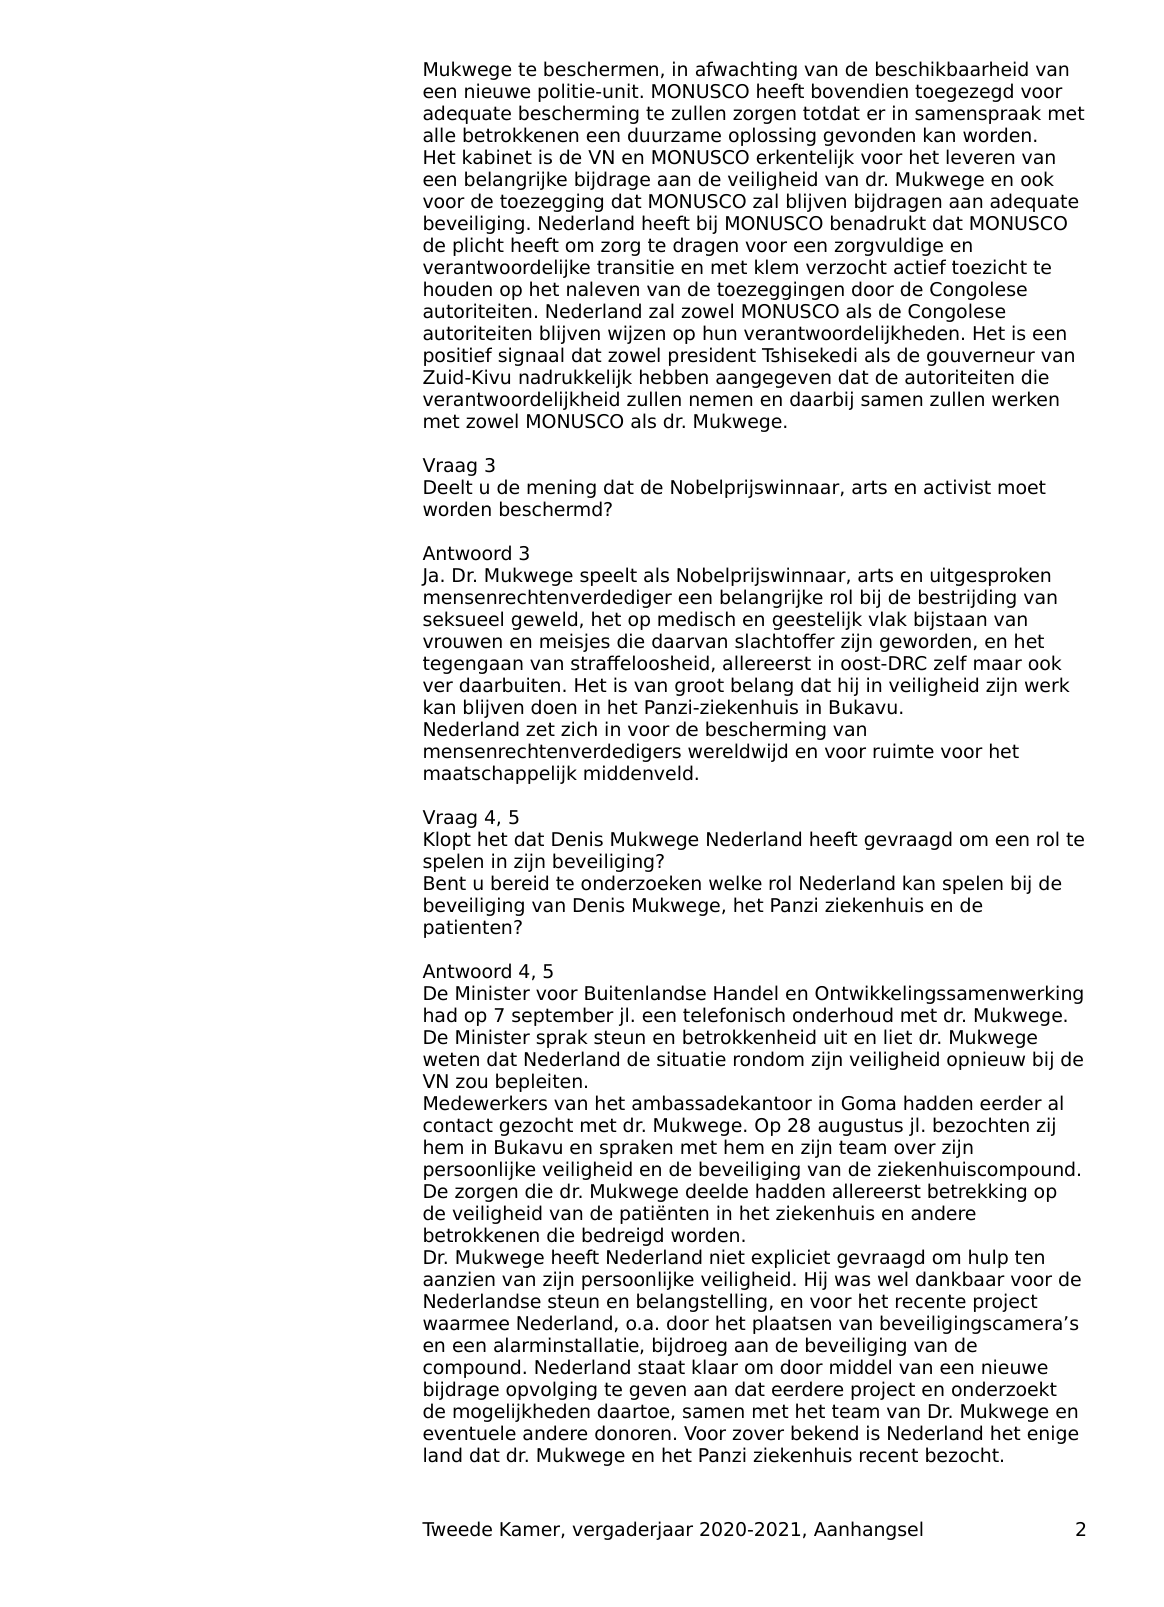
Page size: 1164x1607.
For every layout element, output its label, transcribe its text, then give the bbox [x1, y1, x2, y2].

text Deelt u de mening dat de Nobelprijswinnaar, arts en activist moet worden beschermd? [422, 477, 1087, 521]
text De Minister voor Buitenlandse Handel en Ontwikkelingssamenwerking had op 7 september jl. een telefonisch onderhoud met dr. Mukwege. De Minister sprak steun en betrokkenheid uit en liet dr. Mukwege weten dat Nederland de situatie rondom zijn veiligheid opnieuw bij de VN zou bepleiten. [422, 983, 1087, 1093]
text Dr. Mukwege heeft Nederland niet expliciet gevraagd om hulp ten aanzien van zijn persoonlijke veiligheid. Hij was wel dankbaar voor de Nederlandse steun en belangstelling, en voor het recente project waarmee Nederland, o.a. door het plaatsen van beveiligingscamera’s en een alarminstallatie, bijdroeg aan de beveiliging van de compound. Nederland staat klaar om door middel van een nieuwe bijdrage opvolging te geven aan dat eerdere project en onderzoekt de mogelijkheden daartoe, samen met het team van Dr. Mukwege en eventuele andere donoren. Voor zover bekend is Nederland het enige land dat dr. Mukwege en het Panzi ziekenhuis recent bezocht. [422, 1247, 1087, 1467]
text Antwoord 4, 5 [422, 961, 1087, 983]
text Nederland zet zich in voor de bescherming van mensenrechtenverdedigers wereldwijd en voor ruimte voor het maatschappelijk middenveld. [422, 719, 1087, 785]
text Ja. Dr. Mukwege speelt als Nobelprijswinnaar, arts en uitgesproken mensenrechtenverdediger een belangrijke rol bij de bestrijding van seksueel geweld, het op medisch en geestelijk vlak bijstaan van vrouwen en meisjes die daarvan slachtoffer zijn geworden, en het tegengaan van straffeloosheid, allereerst in oost-DRC zelf maar ook ver daarbuiten. Het is van groot belang dat hij in veiligheid zijn werk kan blijven doen in het Panzi-ziekenhuis in Bukavu. [422, 565, 1087, 719]
text Mukwege te beschermen, in afwachting van de beschikbaarheid van een nieuwe politie-unit. MONUSCO heeft bovendien toegezegd voor adequate bescherming te zullen zorgen totdat er in samenspraak met alle betrokkenen een duurzame oplossing gevonden kan worden. [422, 59, 1087, 147]
text Klopt het dat Denis Mukwege Nederland heeft gevraagd om een rol te spelen in zijn beveiliging? [422, 829, 1087, 873]
text Vraag 4, 5 [422, 807, 1087, 829]
text Vraag 3 [422, 455, 1087, 477]
text Bent u bereid te onderzoeken welke rol Nederland kan spelen bij de beveiliging van Denis Mukwege, het Panzi ziekenhuis en de patienten? [422, 873, 1087, 939]
text Het kabinet is de VN en MONUSCO erkentelijk voor het leveren van een belangrijke bijdrage aan de veiligheid van dr. Mukwege en ook voor de toezegging dat MONUSCO zal blijven bijdragen aan adequate beveiliging. Nederland heeft bij MONUSCO benadrukt dat MONUSCO de plicht heeft om zorg te dragen voor een zorgvuldige en verantwoordelijke transitie en met klem verzocht actief toezicht te houden op het naleven van de toezeggingen door de Congolese autoriteiten. Nederland zal zowel MONUSCO als de Congolese autoriteiten blijven wijzen op hun verantwoordelijkheden. Het is een positief signaal dat zowel president Tshisekedi als de gouverneur van Zuid-Kivu nadrukkelijk hebben aangegeven dat de autoriteiten die verantwoordelijkheid zullen nemen en daarbij samen zullen werken met zowel MONUSCO als dr. Mukwege. [422, 147, 1087, 433]
text Antwoord 3 [422, 543, 1087, 565]
text Medewerkers van het ambassadekantoor in Goma hadden eerder al contact gezocht met dr. Mukwege. Op 28 augustus jl. bezochten zij hem in Bukavu en spraken met hem en zijn team over zijn persoonlijke veiligheid en de beveiliging van de ziekenhuiscompound. De zorgen die dr. Mukwege deelde hadden allereerst betrekking op de veiligheid van de patiënten in het ziekenhuis en andere betrokkenen die bedreigd worden. [422, 1093, 1087, 1247]
